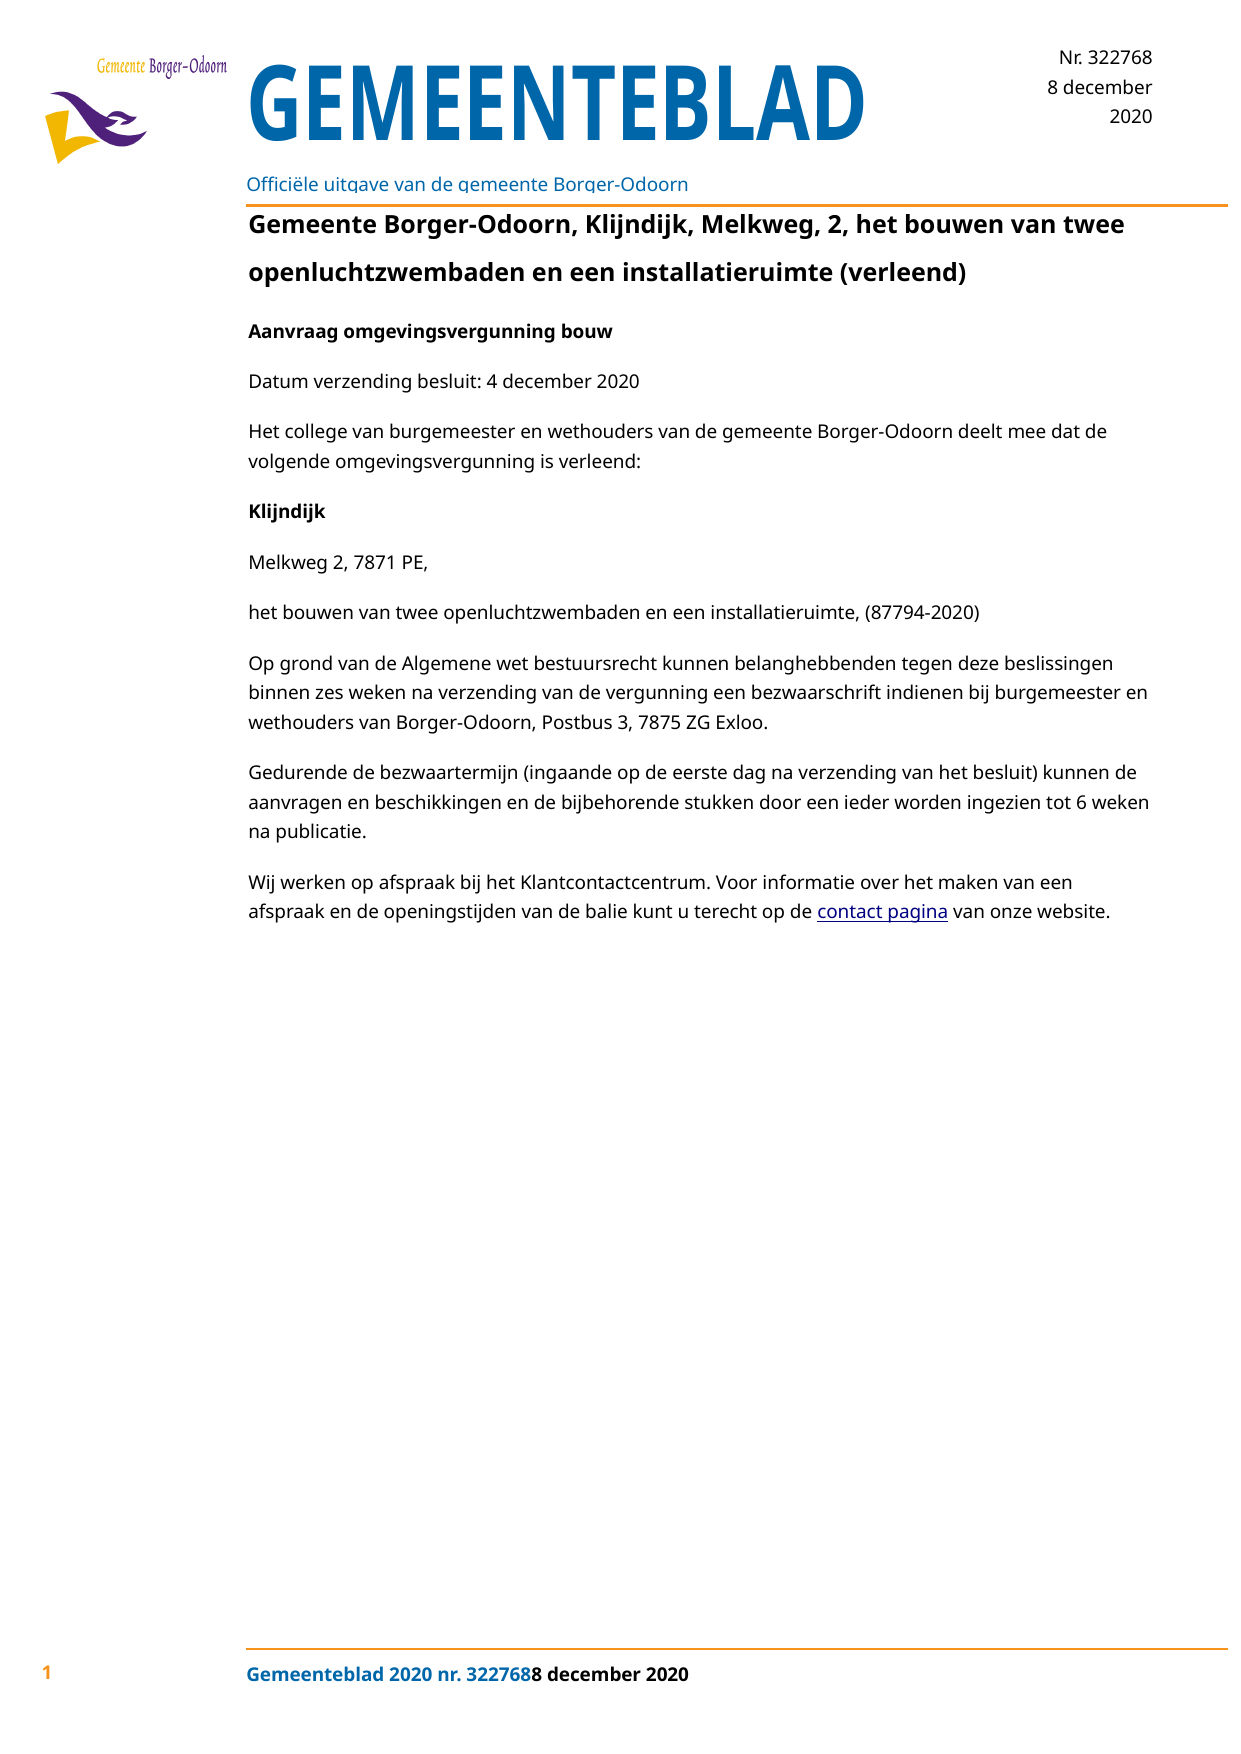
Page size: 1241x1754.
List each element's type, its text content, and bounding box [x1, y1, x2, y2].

text Gemeente Borger-Odoorn, Klijndijk, Melkweg, 2, het bouwen van twee openluchtzwembaden en een installatieruimte (verleend) [248, 207, 1152, 288]
text Aanvraag omgevingsvergunning bouw [248, 318, 1152, 344]
text Datum verzending besluit: 4 december 2020 [248, 368, 1152, 394]
picture [41, 47, 231, 172]
text Melkweg 2, 7871 PE, [248, 549, 1152, 575]
text Gedurende de bezwaartermijn (ingaande op de eerste dag na verzending van het besluit) kunnen de aanvragen en beschikkingen en de bijbehorende stukken door een ieder worden ingezien tot 6 weken na publicatie. [248, 759, 1152, 844]
text Wij werken op afspraak bij het Klantcontactcentrum. Voor informatie over het maken van een afspraak en de openingstijden van de balie kunt u terecht op de contact pagina van onze website. [248, 869, 1152, 924]
text Het college van burgemeester en wethouders van de gemeente Borger-Odoorn deelt mee dat de volgende omgevingsvergunning is verleend: [248, 419, 1152, 474]
text Op grond van de Algemene wet bestuursrecht kunnen belanghebbenden tegen deze beslissingen binnen zes weken na verzending van de vergunning een bezwaarschrift indienen bij burgemeester en wethouders van Borger-Odoorn, Postbus 3, 7875 ZG Exloo. [248, 650, 1152, 735]
text Klijndijk [248, 499, 1152, 524]
text het bouwen van twee openluchtzwembaden en een installatieruimte, (87794-2020) [248, 599, 1152, 625]
